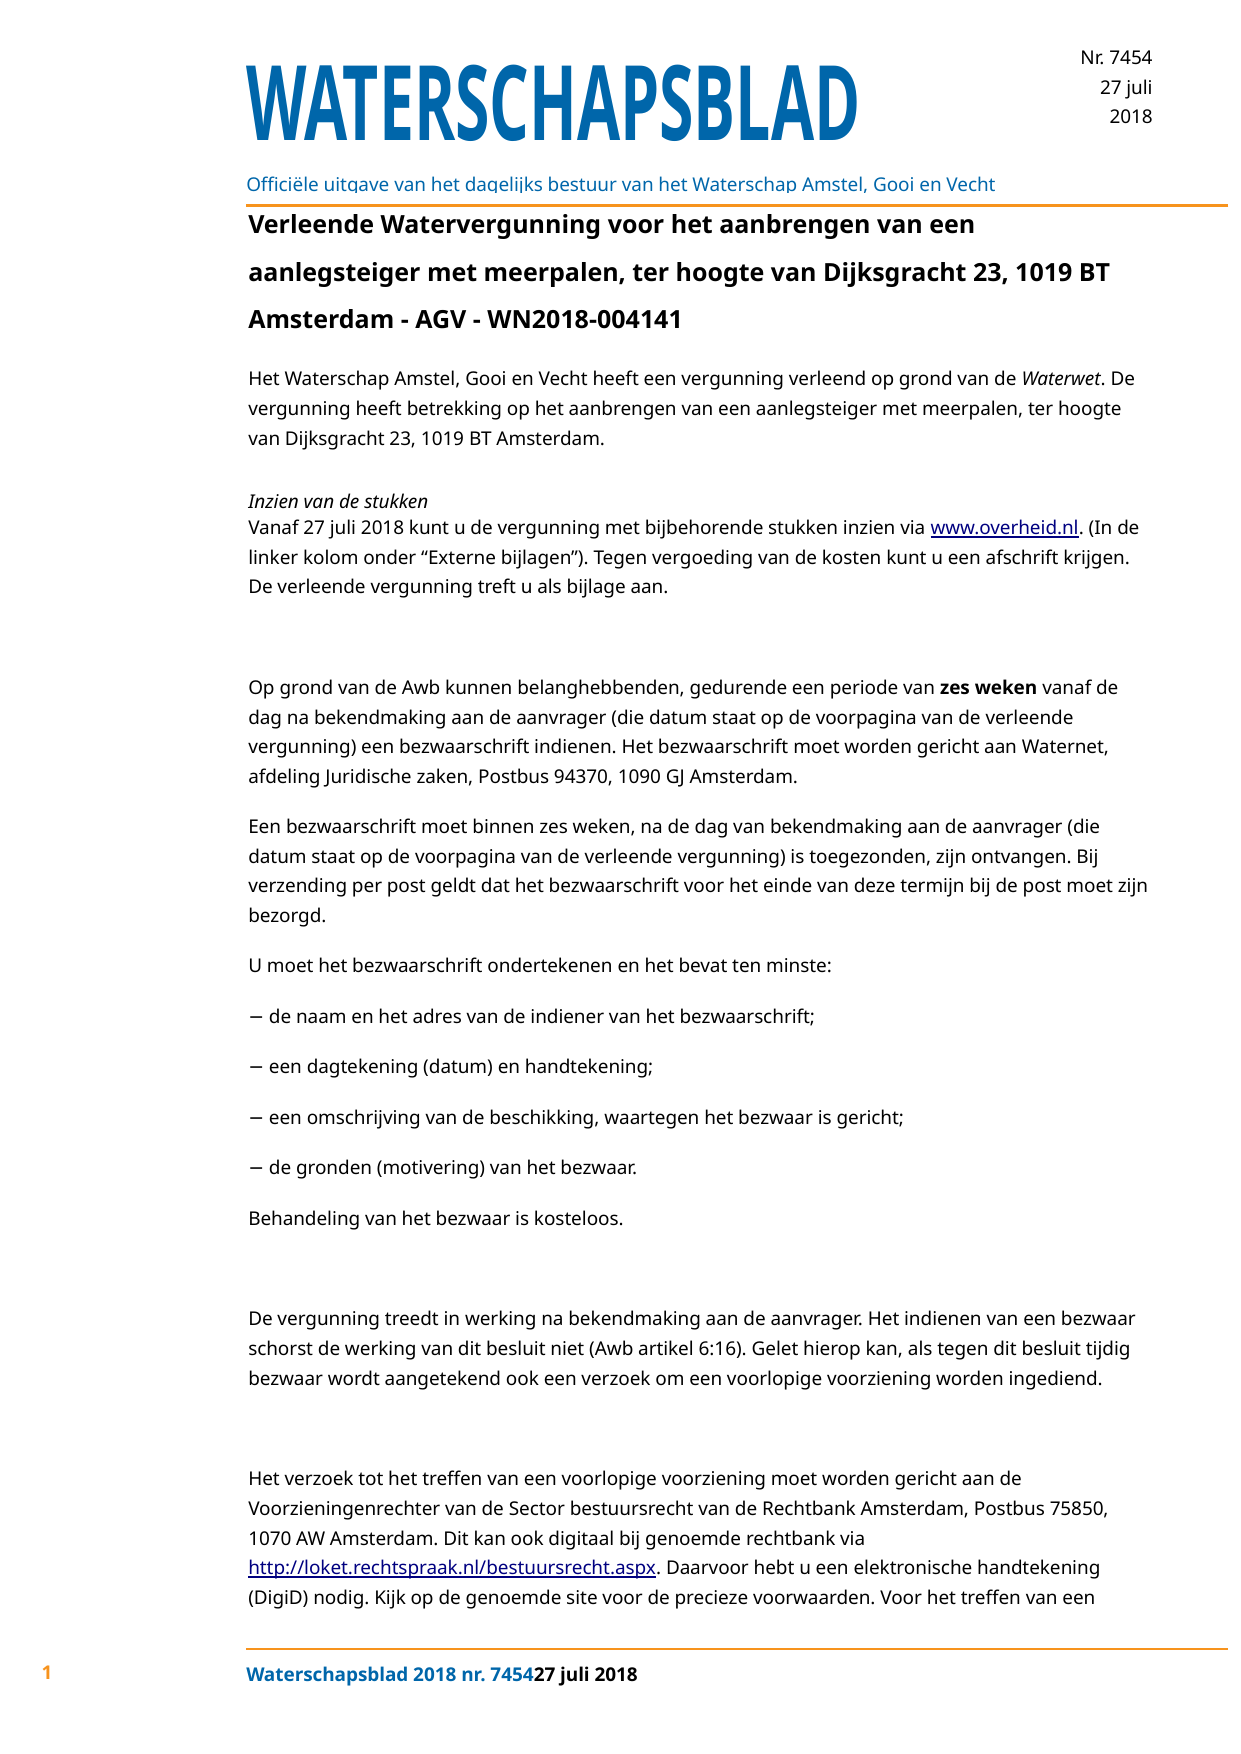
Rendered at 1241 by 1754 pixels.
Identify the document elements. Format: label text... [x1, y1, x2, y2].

text Op grond van de Awb kunnen belanghebbenden, gedurende een periode van zes weken vanaf de dag na bekendmaking aan de aanvrager (die datum staat op de voorpagina van de verleende vergunning) een bezwaarschrift indienen. Het bezwaarschrift moet worden gericht aan Waternet, afdeling Juridische zaken, Postbus 94370, 1090 GJ Amsterdam. [248, 674, 1152, 789]
text Het Waterschap Amstel, Gooi en Vecht heeft een vergunning verleend op grond van de Waterwet. De vergunning heeft betrekking op het aanbrengen van een aanlegsteiger met meerpalen, ter hoogte van Dijksgracht 23, 1019 BT Amsterdam. [248, 366, 1152, 450]
text Vanaf 27 juli 2018 kunt u de vergunning met bijbehorende stukken inzien via www.overheid.nl. (In de linker kolom onder “Externe bijlagen”). Tegen vergoeding van de kosten kunt u een afschrift krijgen. De verleende vergunning treft u als bijlage aan. [248, 514, 1152, 599]
text Een bezwaarschrift moet binnen zes weken, na de dag van bekendmaking aan de aanvrager (die datum staat op de voorpagina van de verleende vergunning) is toegezonden, zijn ontvangen. Bij verzending per post geldt dat het bezwaarschrift voor het einde van deze termijn bij de post moet zijn bezorgd. [248, 813, 1152, 928]
text − de gronden (motivering) van het bezwaar. [248, 1154, 1152, 1180]
text − een omschrijving van de beschikking, waartegen het bezwaar is gericht; [248, 1104, 1152, 1130]
text Inzien van de stukken [248, 489, 1152, 514]
text Verleende Watervergunning voor het aanbrengen van een aanlegsteiger met meerpalen, ter hoogte van Dijksgracht 23, 1019 BT Amsterdam - AGV - WN2018-004141 [248, 207, 1152, 336]
text − de naam en het adres van de indiener van het bezwaarschrift; [248, 1003, 1152, 1029]
text − een dagtekening (datum) en handtekening; [248, 1053, 1152, 1079]
text De vergunning treedt in werking na bekendmaking aan de aanvrager. Het indienen van een bezwaar schorst de werking van dit besluit niet (Awb artikel 6:16). Gelet hierop kan, als tegen dit besluit tijdig bezwaar wordt aangetekend ook een verzoek om een voorlopige voorziening worden ingediend. [248, 1306, 1152, 1391]
text Behandeling van het bezwaar is kosteloos. [248, 1205, 1152, 1231]
text U moet het bezwaarschrift ondertekenen en het bevat ten minste: [248, 953, 1152, 978]
text Het verzoek tot het treffen van een voorlopige voorziening moet worden gericht aan de Voorzieningenrechter van de Sector bestuursrecht van de Rechtbank Amsterdam, Postbus 75850, 1070 AW Amsterdam. Dit kan ook digitaal bij genoemde rechtbank via http://loket.rechtspraak.nl/bestuursrecht.aspx. Daarvoor hebt u een elektronische handtekening (DigiD) nodig. Kijk op de genoemde site voor de precieze voorwaarden. Voor het treffen van een [248, 1466, 1152, 1610]
picture [41, 47, 231, 172]
